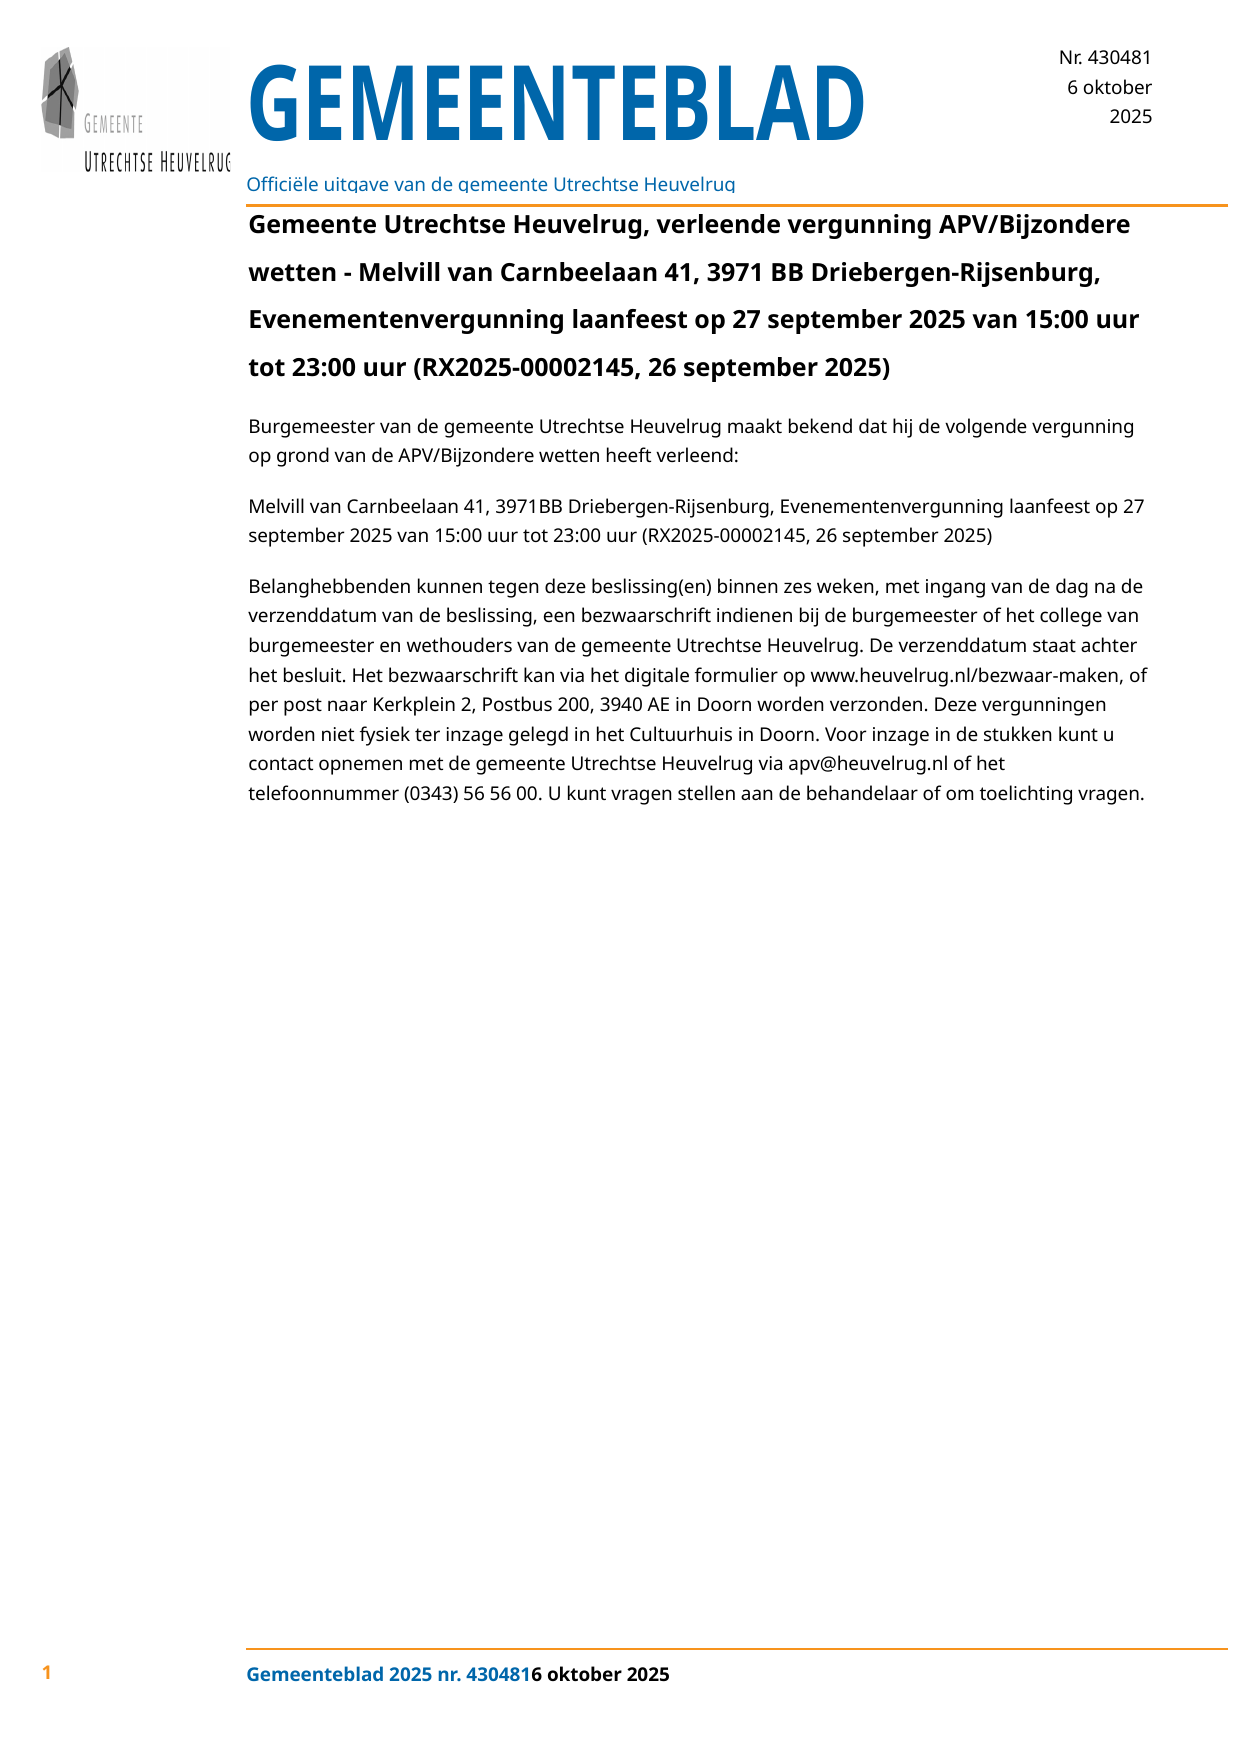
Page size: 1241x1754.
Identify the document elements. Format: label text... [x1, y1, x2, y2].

text Belanghebbenden kunnen tegen deze beslissing(en) binnen zes weken, met ingang van de dag na de verzenddatum van de beslissing, een bezwaarschrift indienen bij de burgemeester of het college van burgemeester en wethouders van de gemeente Utrechtse Heuvelrug. De verzenddatum staat achter het besluit. Het bezwaarschrift kan via het digitale formulier op www.heuvelrug.nl/bezwaar-maken, of per post naar Kerkplein 2, Postbus 200, 3940 AE in Doorn worden verzonden. Deze vergunningen worden niet fysiek ter inzage gelegd in het Cultuurhuis in Doorn. Voor inzage in de stukken kunt u contact opnemen met de gemeente Utrechtse Heuvelrug via apv@heuvelrug.nl of het telefoonnummer (0343) 56 56 00. U kunt vragen stellen aan de behandelaar of om toelichting vragen. [248, 573, 1152, 806]
picture [41, 47, 231, 172]
text Burgemeester van de gemeente Utrechtse Heuvelrug maakt bekend dat hij de volgende vergunning op grond van de APV/Bijzondere wetten heeft verleend: [248, 413, 1152, 468]
text Gemeente Utrechtse Heuvelrug, verleende vergunning APV/Bijzondere wetten - Melvill van Carnbeelaan 41, 3971 BB Driebergen-Rijsenburg, Evenementenvergunning laanfeest op 27 september 2025 van 15:00 uur tot 23:00 uur (RX2025-00002145, 26 september 2025) [248, 207, 1152, 384]
text Melvill van Carnbeelaan 41, 3971BB Driebergen-Rijsenburg, Evenementenvergunning laanfeest op 27 september 2025 van 15:00 uur tot 23:00 uur (RX2025-00002145, 26 september 2025) [248, 493, 1152, 548]
